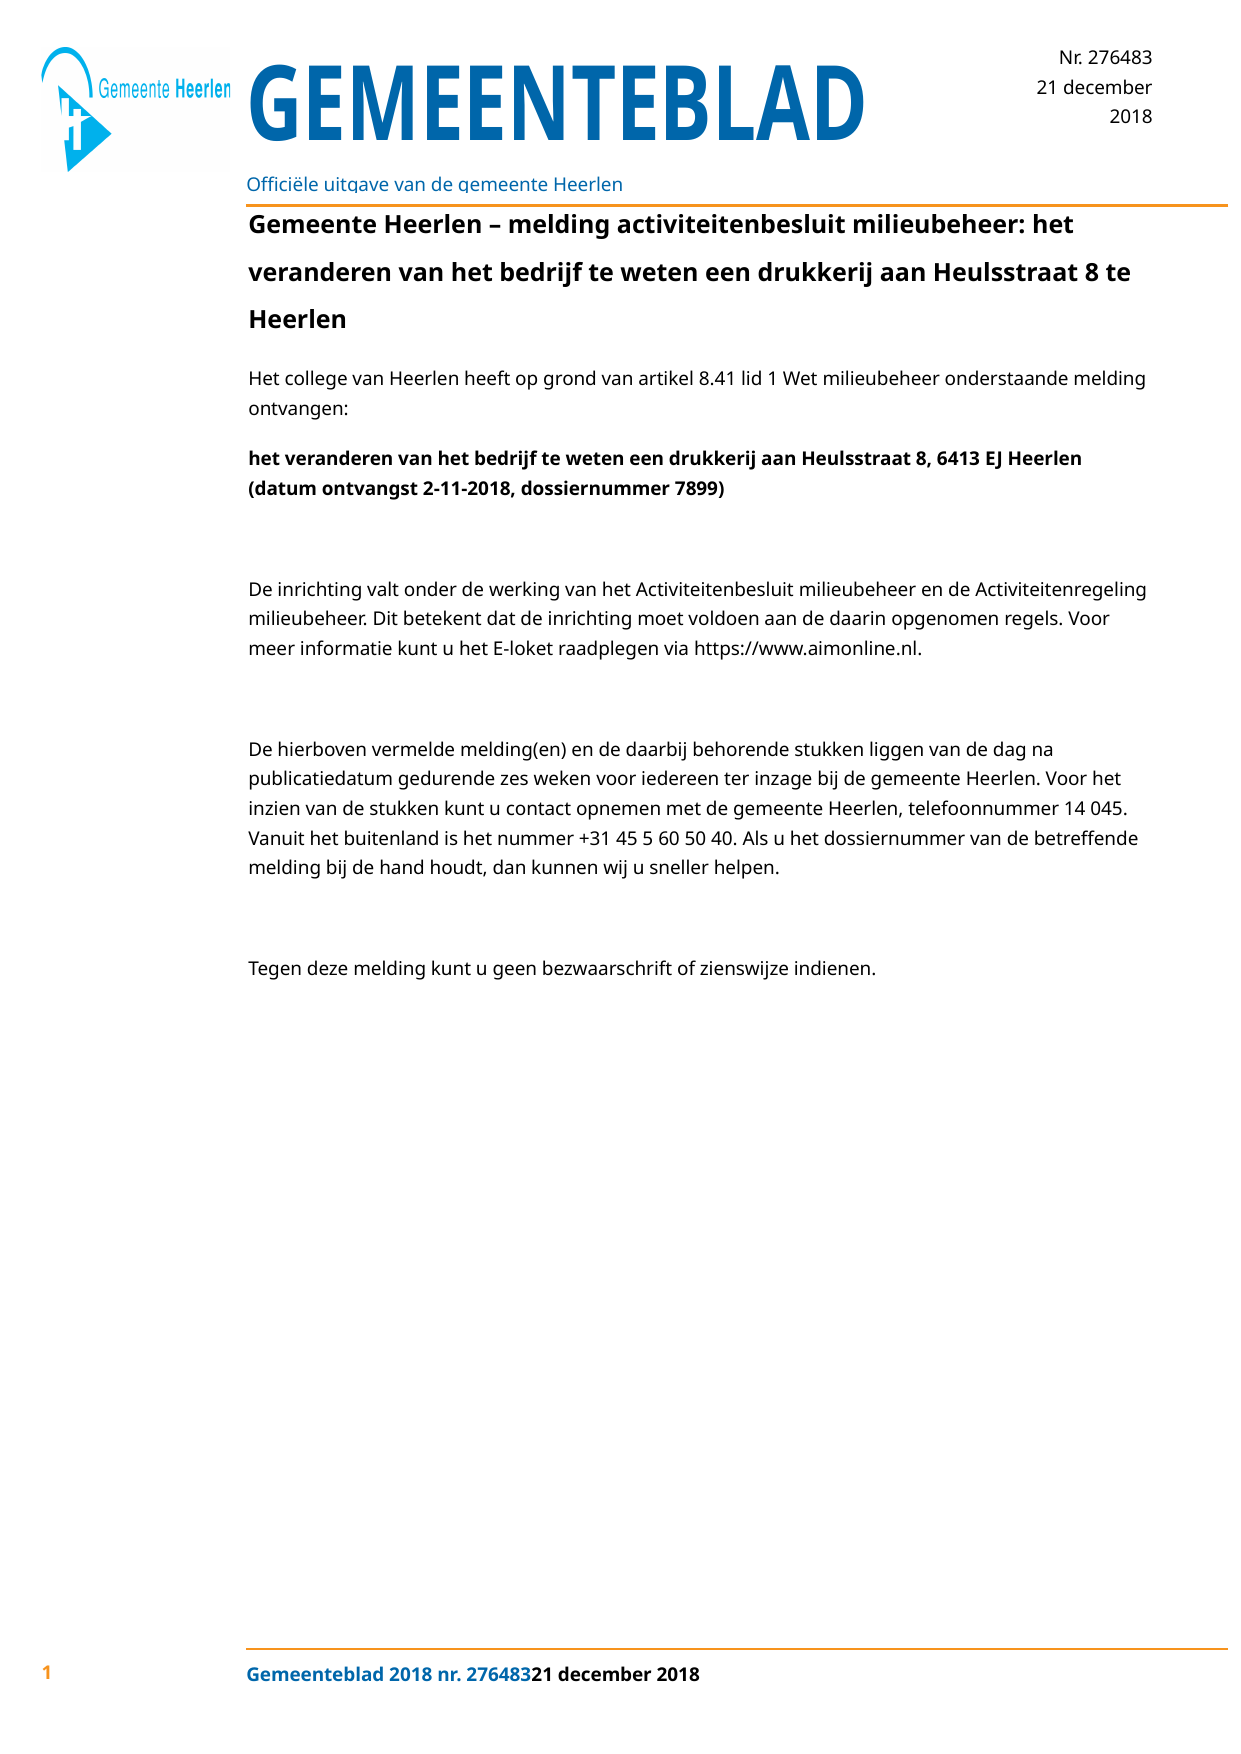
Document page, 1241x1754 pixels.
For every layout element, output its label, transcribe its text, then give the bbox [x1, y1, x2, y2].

text De inrichting valt onder de werking van het Activiteitenbesluit milieubeheer en de Activiteitenregeling milieubeheer. Dit betekent dat de inrichting moet voldoen aan de daarin opgenomen regels. Voor meer informatie kunt u het E-loket raadplegen via https://www.aimonline.nl. [248, 576, 1152, 661]
text De hierboven vermelde melding(en) en de daarbij behorende stukken liggen van de dag na publicatiedatum gedurende zes weken voor iedereen ter inzage bij de gemeente Heerlen. Voor het inzien van de stukken kunt u contact opnemen met de gemeente Heerlen, telefoonnummer 14 045. Vanuit het buitenland is het nummer +31 45 5 60 50 40. Als u het dossiernummer van de betreffende melding bij de hand houdt, dan kunnen wij u sneller helpen. [248, 736, 1152, 880]
picture [41, 47, 58, 70]
text Het college van Heerlen heeft op grond van artikel 8.41 lid 1 Wet milieubeheer onderstaande melding ontvangen: [248, 366, 1152, 421]
text Gemeente Heerlen – melding activiteitenbesluit milieubeheer: het veranderen van het bedrijf te weten een drukkerij aan Heulsstraat 8 te Heerlen [248, 207, 1152, 336]
text het veranderen van het bedrijf te weten een drukkerij aan Heulsstraat 8, 6413 EJ Heerlen (datum ontvangst 2-11-2018, dossiernummer 7899) [248, 446, 1152, 501]
picture [41, 47, 231, 172]
text Tegen deze melding kunt u geen bezwaarschrift of zienswijze indienen. [248, 955, 1152, 981]
